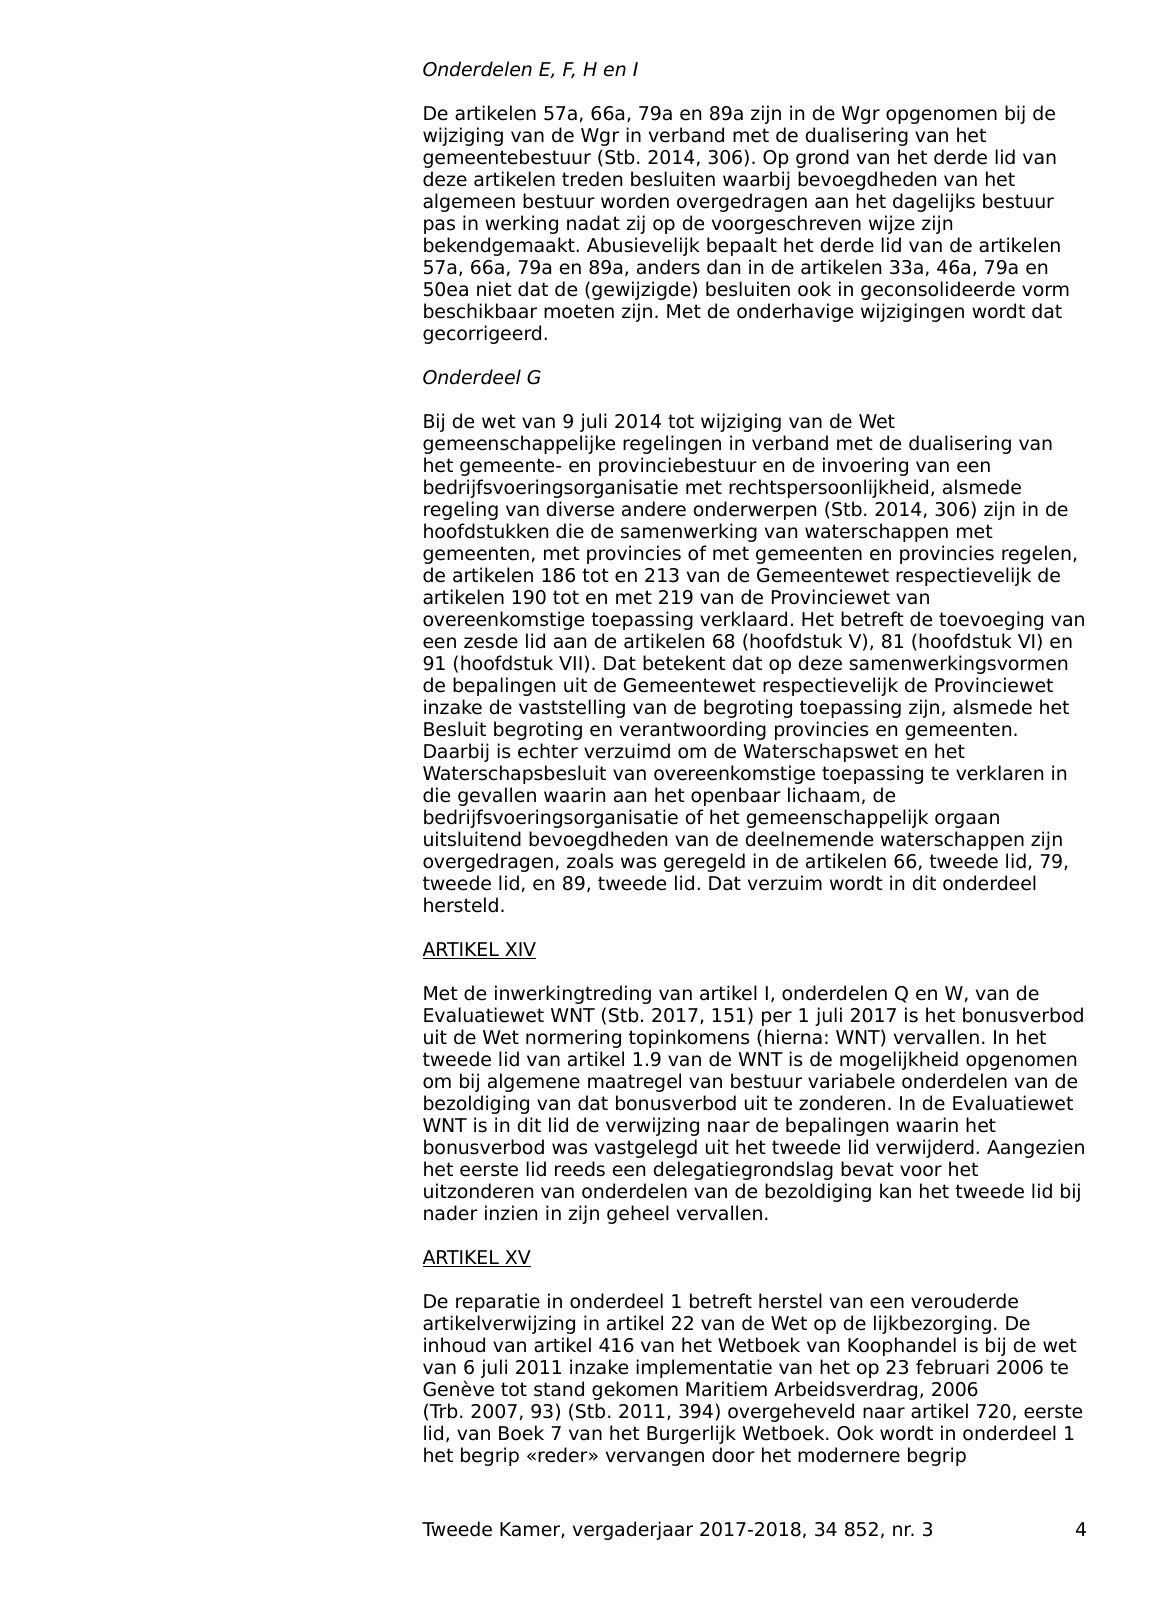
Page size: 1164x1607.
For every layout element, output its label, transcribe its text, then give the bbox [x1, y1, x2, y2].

text Met de inwerkingtreding van artikel I, onderdelen Q en W, van de Evaluatiewet WNT (Stb. 2017, 151) per 1 juli 2017 is het bonusverbod uit de Wet normering topinkomens (hierna: WNT) vervallen. In het tweede lid van artikel 1.9 van de WNT is de mogelijkheid opgenomen om bij algemene maatregel van bestuur variabele onderdelen van de bezoldiging van dat bonusverbod uit te zonderen. In de Evaluatiewet WNT is in dit lid de verwijzing naar de bepalingen waarin het bonusverbod was vastgelegd uit het tweede lid verwijderd. Aangezien het eerste lid reeds een delegatiegrondslag bevat voor het uitzonderen van onderdelen van de bezoldiging kan het tweede lid bij nader inzien in zijn geheel vervallen. [422, 983, 1087, 1225]
subtitle ARTIKEL XIV [422, 939, 1087, 961]
text De artikelen 57a, 66a, 79a en 89a zijn in de Wgr opgenomen bij de wijziging van de Wgr in verband met de dualisering van het gemeentebestuur (Stb. 2014, 306). Op grond van het derde lid van deze artikelen treden besluiten waarbij bevoegdheden van het algemeen bestuur worden overgedragen aan het dagelijks bestuur pas in werking nadat zij op de voorgeschreven wijze zijn bekendgemaakt. Abusievelijk bepaalt het derde lid van de artikelen 57a, 66a, 79a en 89a, anders dan in de artikelen 33a, 46a, 79a en 50ea niet dat de (gewijzigde) besluiten ook in geconsolideerde vorm beschikbaar moeten zijn. Met de onderhavige wijzigingen wordt dat gecorrigeerd. [422, 103, 1087, 345]
subtitle ARTIKEL XV [422, 1247, 1087, 1269]
text De reparatie in onderdeel 1 betreft herstel van een verouderde artikelverwijzing in artikel 22 van de Wet op de lijkbezorging. De inhoud van artikel 416 van het Wetboek van Koophandel is bij de wet van 6 juli 2011 inzake implementatie van het op 23 februari 2006 te Genève tot stand gekomen Maritiem Arbeidsverdrag, 2006 (Trb. 2007, 93) (Stb. 2011, 394) overgeheveld naar artikel 720, eerste lid, van Boek 7 van het Burgerlijk Wetboek. Ook wordt in onderdeel 1 het begrip «reder» vervangen door het modernere begrip [422, 1291, 1087, 1467]
subtitle Onderdelen E, F, H en I [422, 59, 1087, 81]
subtitle Onderdeel G [422, 367, 1087, 389]
text Bij de wet van 9 juli 2014 tot wijziging van de Wet gemeenschappelijke regelingen in verband met de dualisering van het gemeente- en provinciebestuur en de invoering van een bedrijfsvoeringsorganisatie met rechtspersoonlijkheid, alsmede regeling van diverse andere onderwerpen (Stb. 2014, 306) zijn in de hoofdstukken die de samenwerking van waterschappen met gemeenten, met provincies of met gemeenten en provincies regelen, de artikelen 186 tot en 213 van de Gemeentewet respectievelijk de artikelen 190 tot en met 219 van de Provinciewet van overeenkomstige toepassing verklaard. Het betreft de toevoeging van een zesde lid aan de artikelen 68 (hoofdstuk V), 81 (hoofdstuk VI) en 91 (hoofdstuk VII). Dat betekent dat op deze samenwerkingsvormen de bepalingen uit de Gemeentewet respectievelijk de Provinciewet inzake de vaststelling van de begroting toepassing zijn, alsmede het Besluit begroting en verantwoording provincies en gemeenten. Daarbij is echter verzuimd om de Waterschapswet en het Waterschapsbesluit van overeenkomstige toepassing te verklaren in die gevallen waarin aan het openbaar lichaam, de bedrijfsvoeringsorganisatie of het gemeenschappelijk orgaan uitsluitend bevoegdheden van de deelnemende waterschappen zijn overgedragen, zoals was geregeld in de artikelen 66, tweede lid, 79, tweede lid, en 89, tweede lid. Dat verzuim wordt in dit onderdeel hersteld. [422, 411, 1087, 917]
